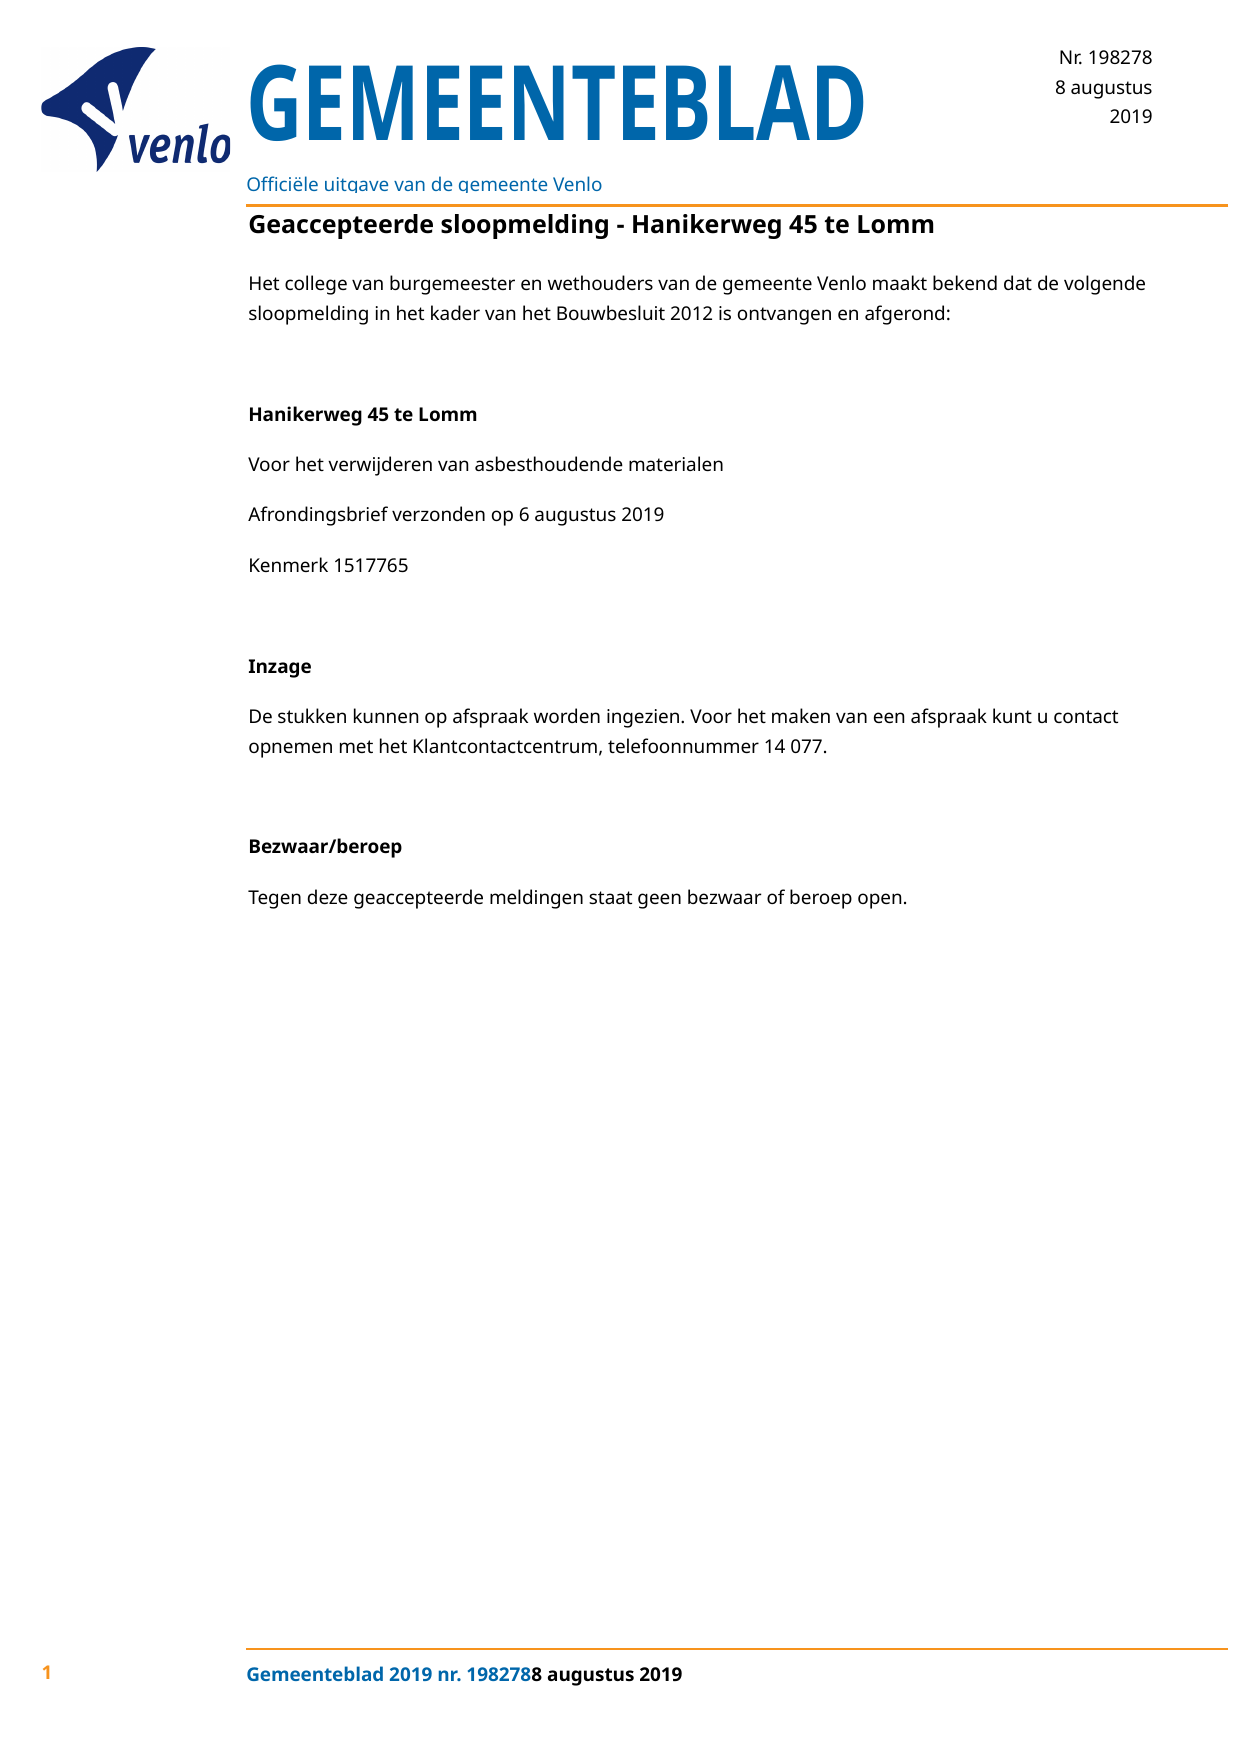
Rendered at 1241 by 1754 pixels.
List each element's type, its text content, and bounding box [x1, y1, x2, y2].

text Inzage [248, 653, 1152, 678]
text Afrondingsbrief verzonden op 6 augustus 2019 [248, 502, 1152, 527]
text Voor het verwijderen van asbesthoudende materialen [248, 451, 1152, 477]
text Geaccepteerde sloopmelding - Hanikerweg 45 te Lomm [248, 207, 1152, 241]
text Bezwaar/beroep [248, 834, 1152, 859]
text Het college van burgemeester en wethouders van de gemeente Venlo maakt bekend dat de volgende sloopmelding in het kader van het Bouwbesluit 2012 is ontvangen en afgerond: [248, 270, 1152, 326]
picture [41, 47, 231, 172]
text Hanikerweg 45 te Lomm [248, 401, 1152, 426]
text Kenmerk 1517765 [248, 552, 1152, 578]
text De stukken kunnen op afspraak worden ingezien. Voor het maken van een afspraak kunt u contact opnemen met het Klantcontactcentrum, telefoonnummer 14 077. [248, 703, 1152, 758]
text Tegen deze geaccepteerde meldingen staat geen bezwaar of beroep open. [248, 884, 1152, 910]
